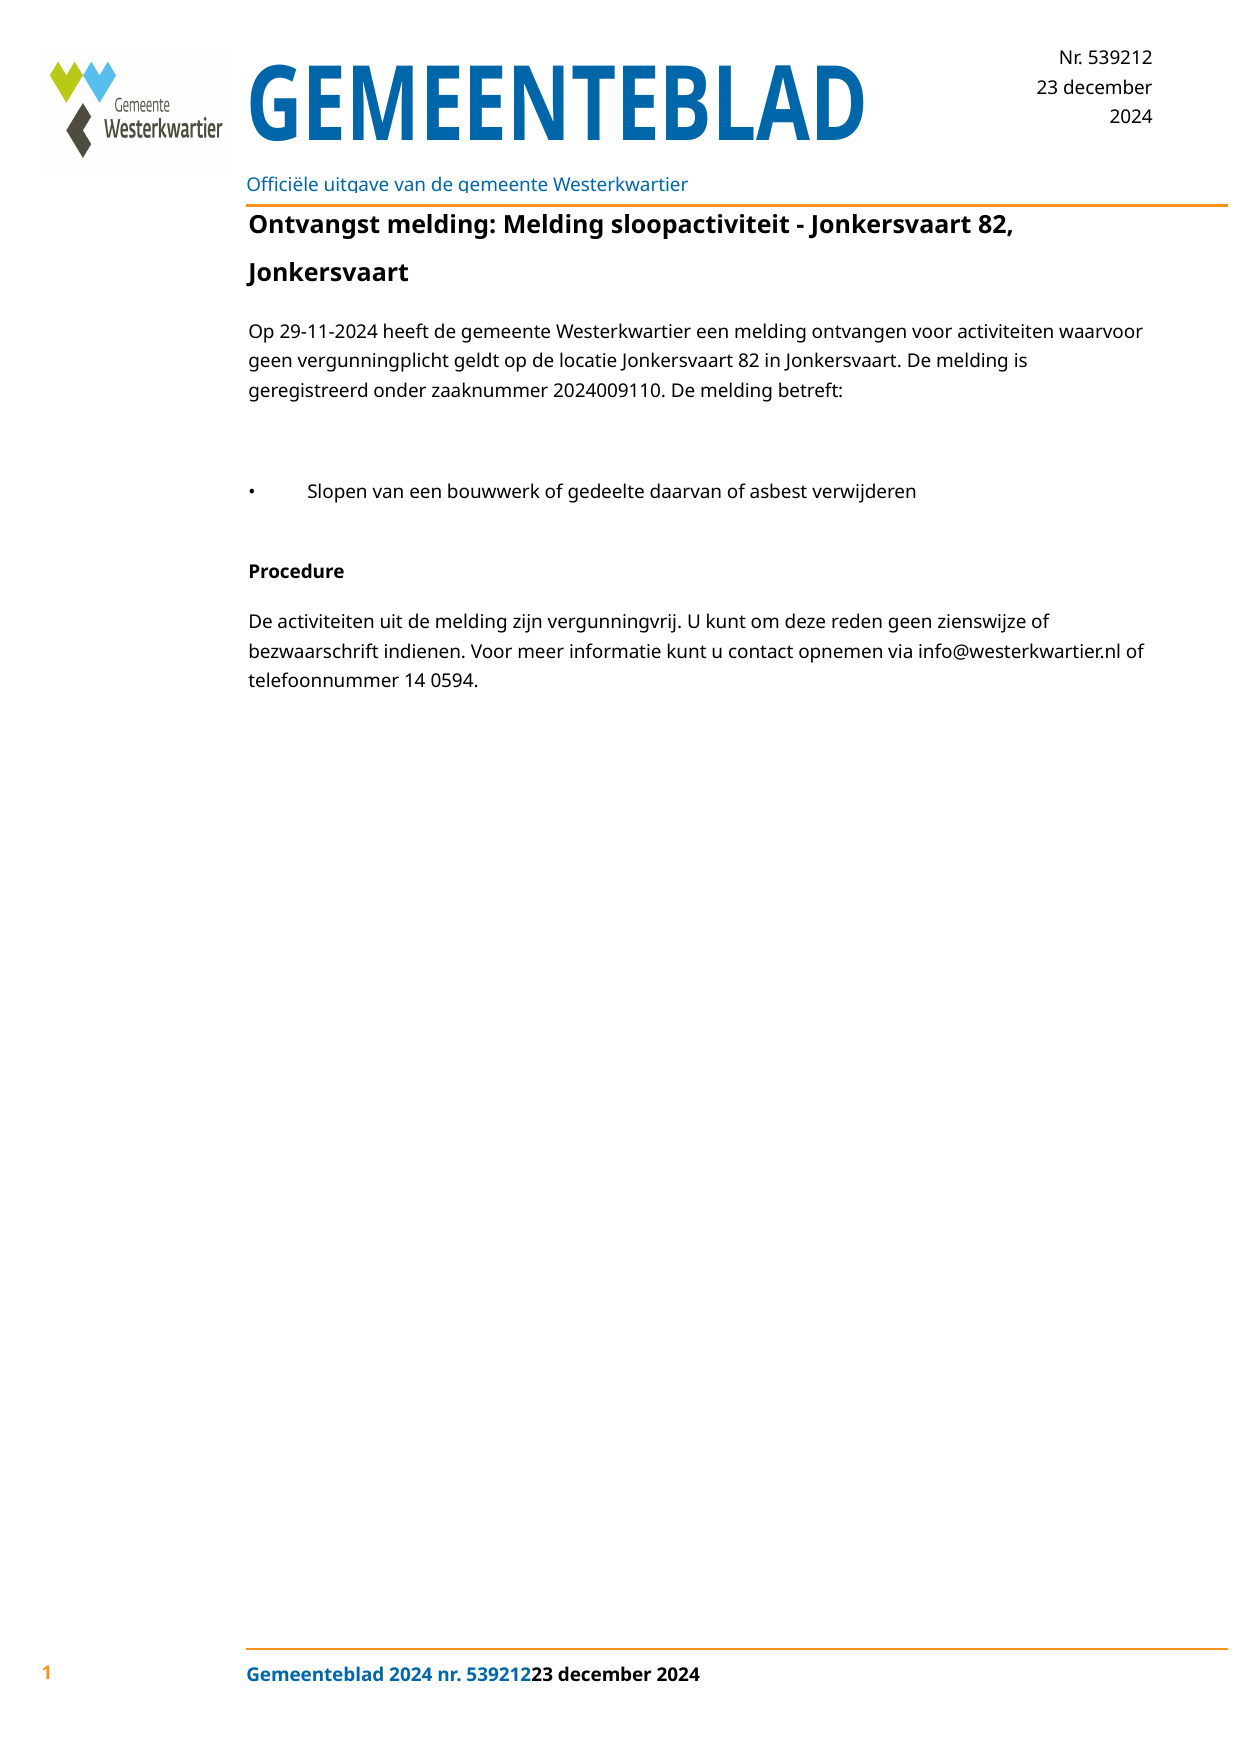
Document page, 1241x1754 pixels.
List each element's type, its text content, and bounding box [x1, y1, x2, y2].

text Ontvangst melding: Melding sloopactiviteit - Jonkersvaart 82, Jonkersvaart [248, 207, 1152, 288]
text De activiteiten uit de melding zijn vergunningvrij. U kunt om deze reden geen zienswijze of bezwaarschrift indienen. Voor meer informatie kunt u contact opnemen via info@westerkwartier.nl of telefoonnummer 14 0594. [248, 608, 1152, 693]
text Procedure [248, 558, 1152, 584]
list Slopen van een bouwwerk of gedeelte daarvan of asbest verwijderen [248, 478, 1152, 504]
picture [41, 47, 231, 172]
text Op 29-11-2024 heeft de gemeente Westerkwartier een melding ontvangen voor activiteiten waarvoor geen vergunningplicht geldt op de locatie Jonkersvaart 82 in Jonkersvaart. De melding is geregistreerd onder zaaknummer 2024009110. De melding betreft: [248, 318, 1152, 403]
